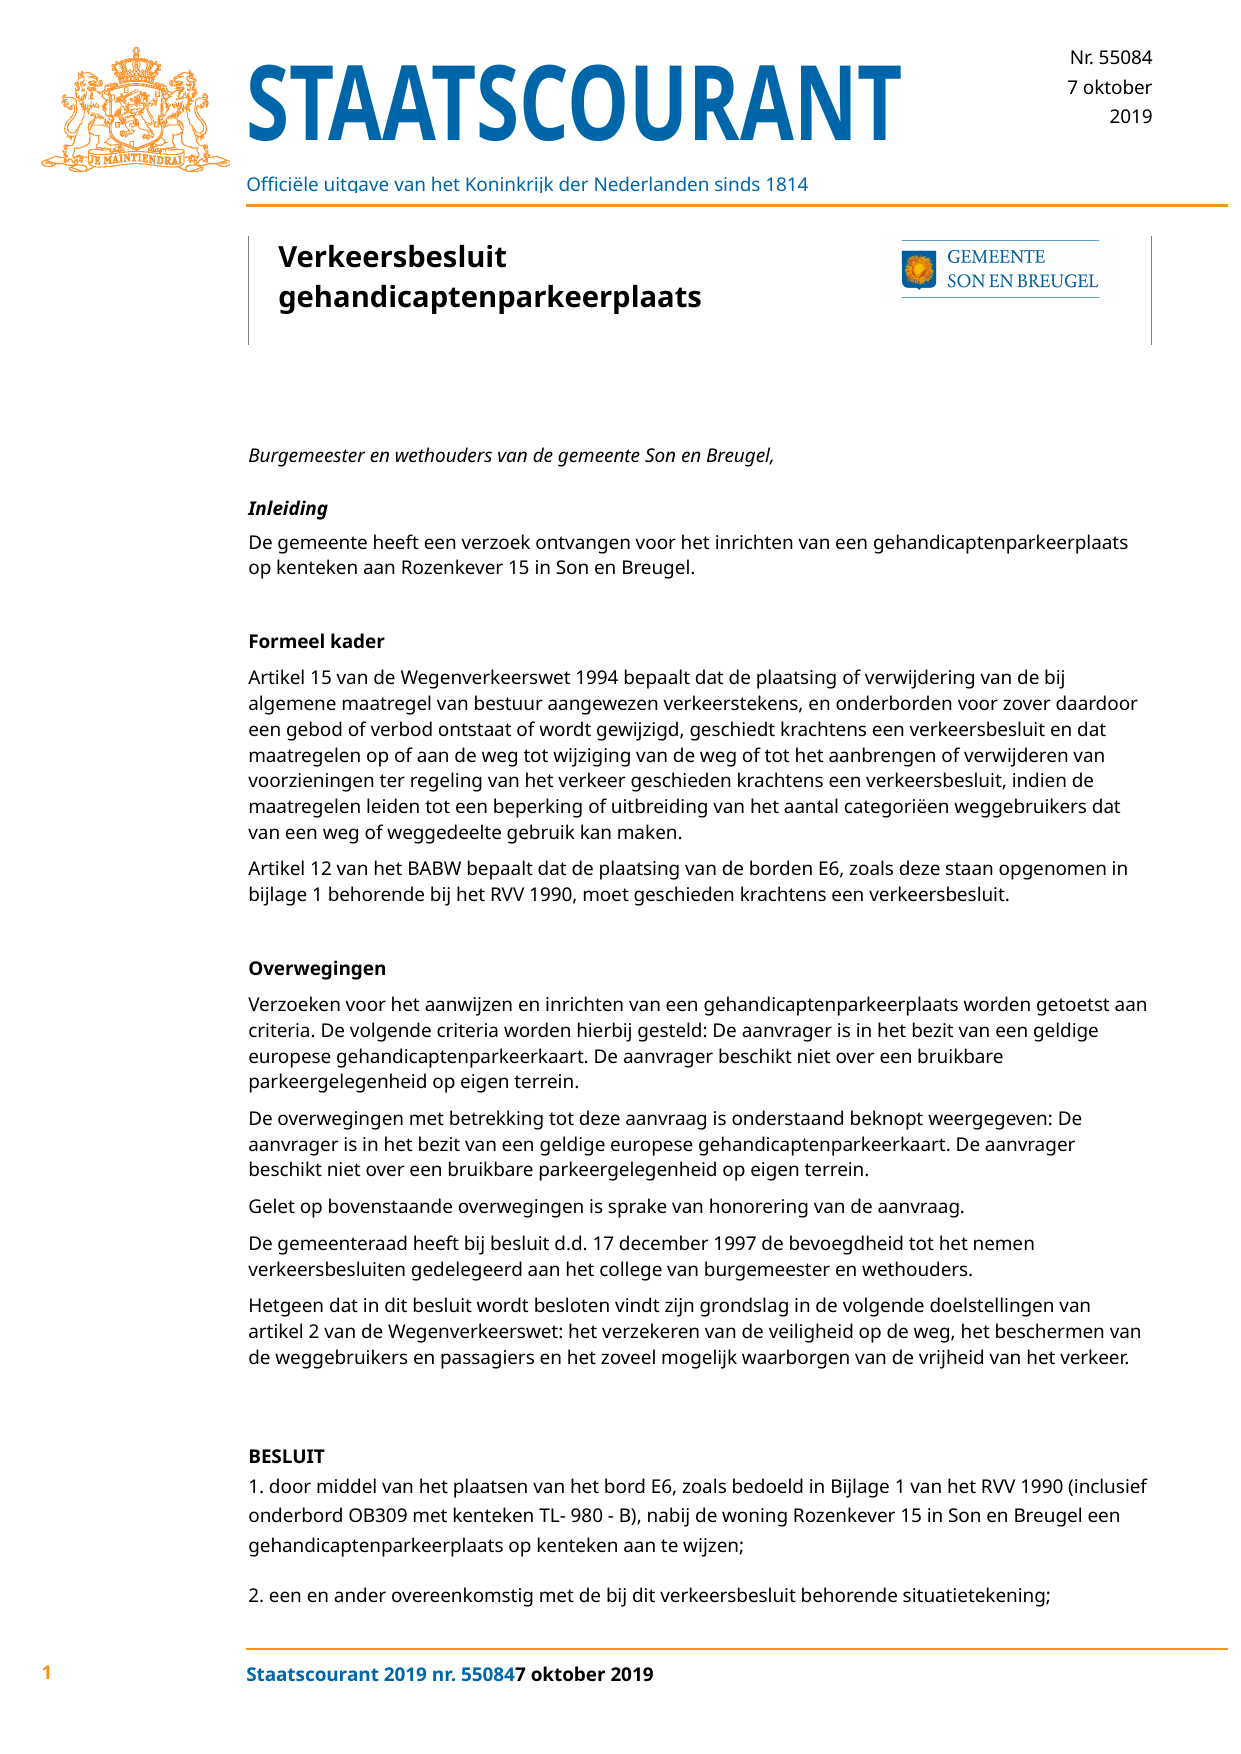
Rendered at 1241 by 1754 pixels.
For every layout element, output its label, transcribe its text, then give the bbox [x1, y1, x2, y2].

text De overwegingen met betrekking tot deze aanvraag is onderstaand beknopt weergegeven: De aanvrager is in het bezit van een geldige europese gehandicaptenparkeerkaart. De aanvrager beschikt niet over een bruikbare parkeergelegenheid op eigen terrein. [248, 1105, 1152, 1182]
text Artikel 15 van de Wegenverkeerswet 1994 bepaalt dat de plaatsing of verwijdering van de bij algemene maatregel van bestuur aangewezen verkeerstekens, en onderborden voor zover daardoor een gebod of verbod ontstaat of wordt gewijzigd, geschiedt krachtens een verkeersbesluit en dat maatregelen op of aan de weg tot wijziging van de weg of tot het aanbrengen of verwijderen van voorzieningen ter regeling van het verkeer geschieden krachtens een verkeersbesluit, indien de maatregelen leiden tot een beperking of uitbreiding van het aantal categoriëen weggebruikers dat van een weg of weggedeelte gebruik kan maken. [248, 664, 1152, 845]
text De gemeenteraad heeft bij besluit d.d. 17 december 1997 de bevoegdheid tot het nemen verkeersbesluiten gedelegeerd aan het college van burgemeester en wethouders. [248, 1230, 1152, 1281]
text Gelet op bovenstaande overwegingen is sprake van honorering van de aanvraag. [248, 1193, 1152, 1219]
text Hetgeen dat in dit besluit wordt besloten vindt zijn grondslag in de volgende doelstellingen van artikel 2 van de Wegenverkeerswet: het verzekeren van de veiligheid op de weg, het beschermen van de weggebruikers en passagiers en het zoveel mogelijk waarborgen van de vrijheid van het verkeer. [248, 1292, 1152, 1369]
text De gemeente heeft een verzoek ontvangen voor het inrichten van een gehandicaptenparkeerplaats op kenteken aan Rozenkever 15 in Son en Breugel. [248, 529, 1152, 580]
text 1. door middel van het plaatsen van het bord E6, zoals bedoeld in Bijlage 1 van het RVV 1990 (inclusief onderbord OB309 met kenteken TL- 980 - B), nabij de woning Rozenkever 15 in Son en Breugel een gehandicaptenparkeerplaats op kenteken aan te wijzen; [248, 1473, 1152, 1558]
text Inleiding [248, 495, 1152, 521]
table_header Verkeersbesluit gehandicaptenparkeerplaats [249, 236, 850, 345]
text Artikel 12 van het BABW bepaalt dat de plaatsing van de borden E6, zoals deze staan opgenomen in bijlage 1 behorende bij het RVV 1990, moet geschieden krachtens een verkeersbesluit. [248, 856, 1152, 907]
picture [882, 236, 1119, 302]
text Verzoeken voor het aanwijzen en inrichten van een gehandicaptenparkeerplaats worden getoetst aan criteria. De volgende criteria worden hierbij gesteld: De aanvrager is in het bezit van een geldige europese gehandicaptenparkeerkaart. De aanvrager beschikt niet over een bruikbare parkeergelegenheid op eigen terrein. [248, 991, 1152, 1094]
text Formeel kader [248, 628, 1152, 654]
table_header [850, 236, 1151, 345]
picture [41, 47, 231, 172]
text Overwegingen [248, 955, 1152, 980]
text BESLUIT [248, 1443, 1152, 1469]
text Burgemeester en wethouders van de gemeente Son en Breugel, [248, 442, 1152, 468]
text 2. een en ander overeenkomstig met de bij dit verkeersbesluit behorende situatietekening; [248, 1582, 1152, 1608]
